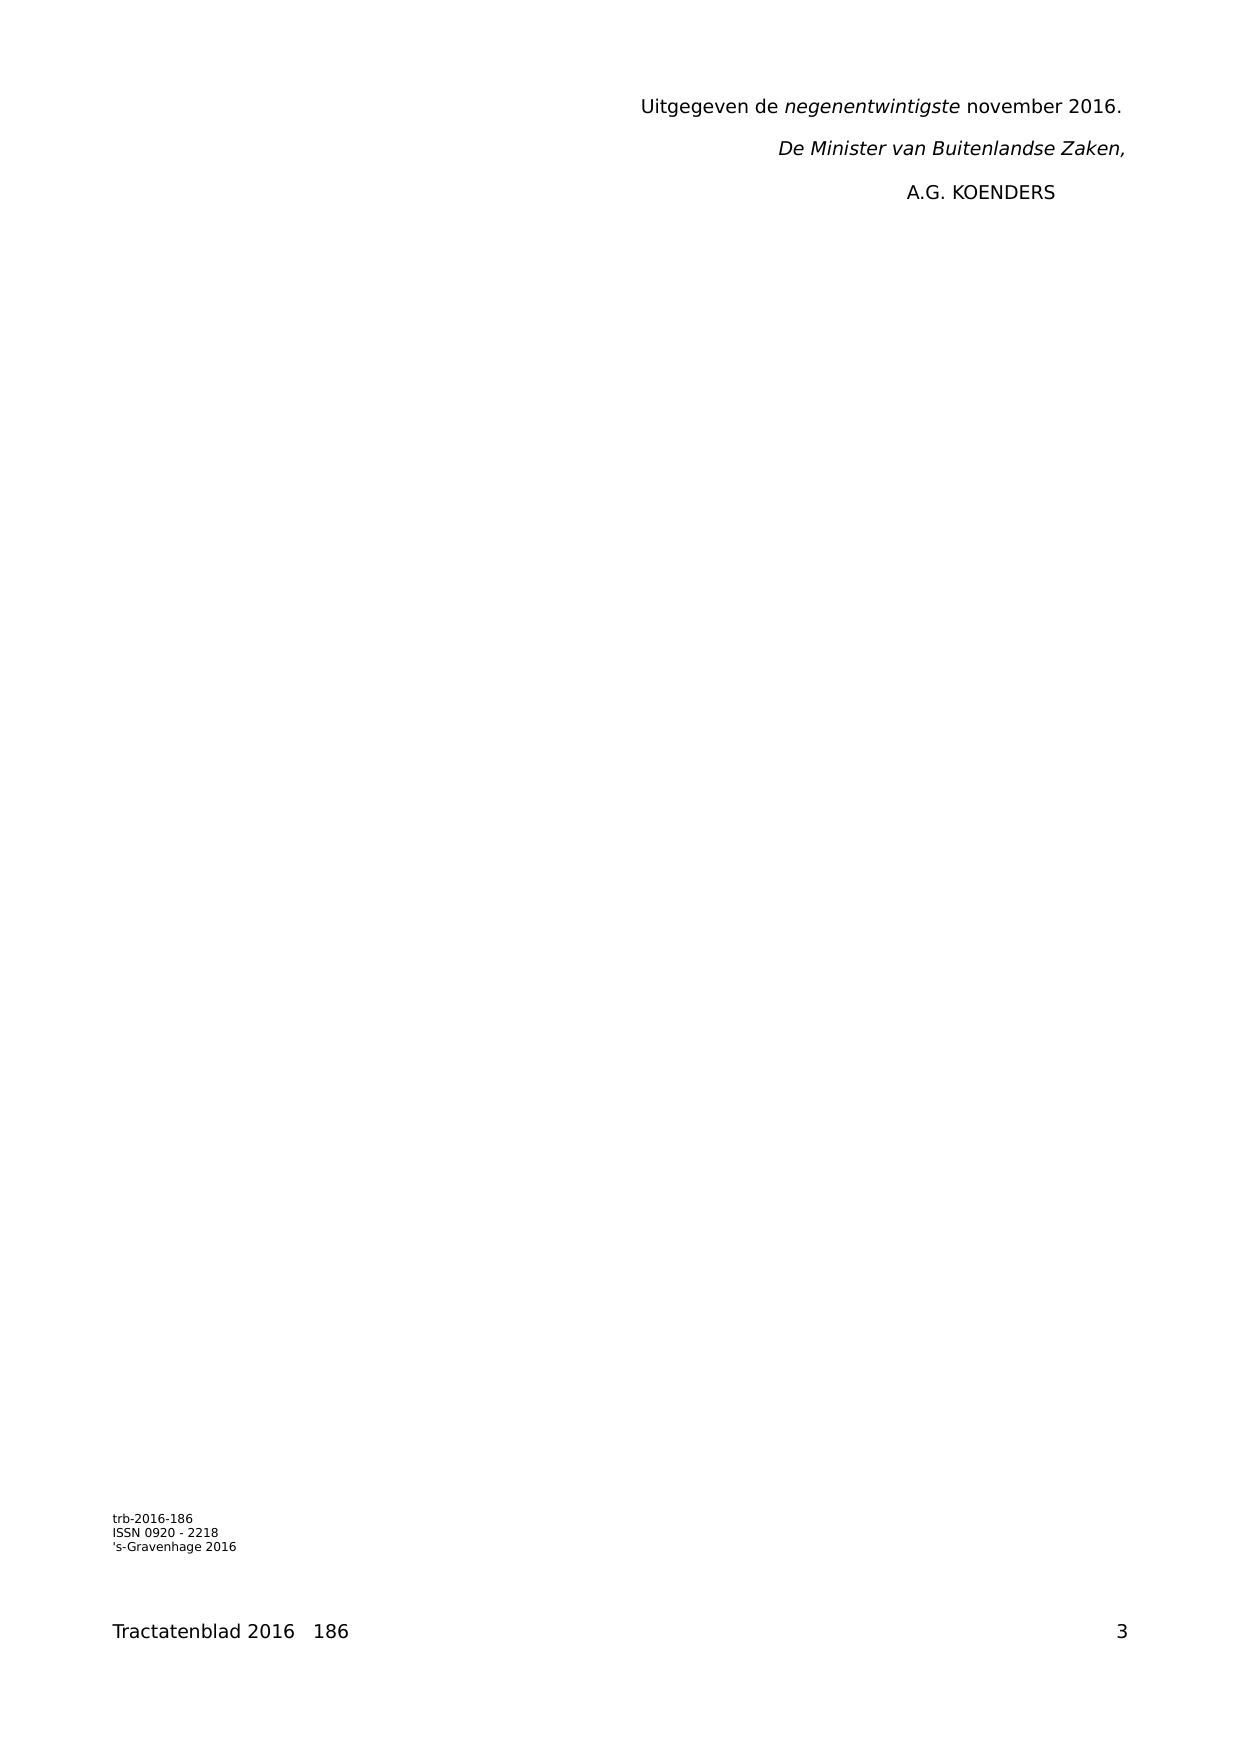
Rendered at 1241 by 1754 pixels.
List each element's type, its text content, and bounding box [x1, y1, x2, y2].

text trb-2016-186 [112, 1512, 346, 1526]
text Uitgegeven de negenentwintigste november 2016. [112, 96, 1128, 118]
text De Minister van Buitenlandse Zaken, A.G. KOENDERS [112, 138, 1128, 204]
text 's-Gravenhage 2016 [112, 1540, 346, 1554]
text ISSN 0920 - 2218 [112, 1526, 346, 1540]
